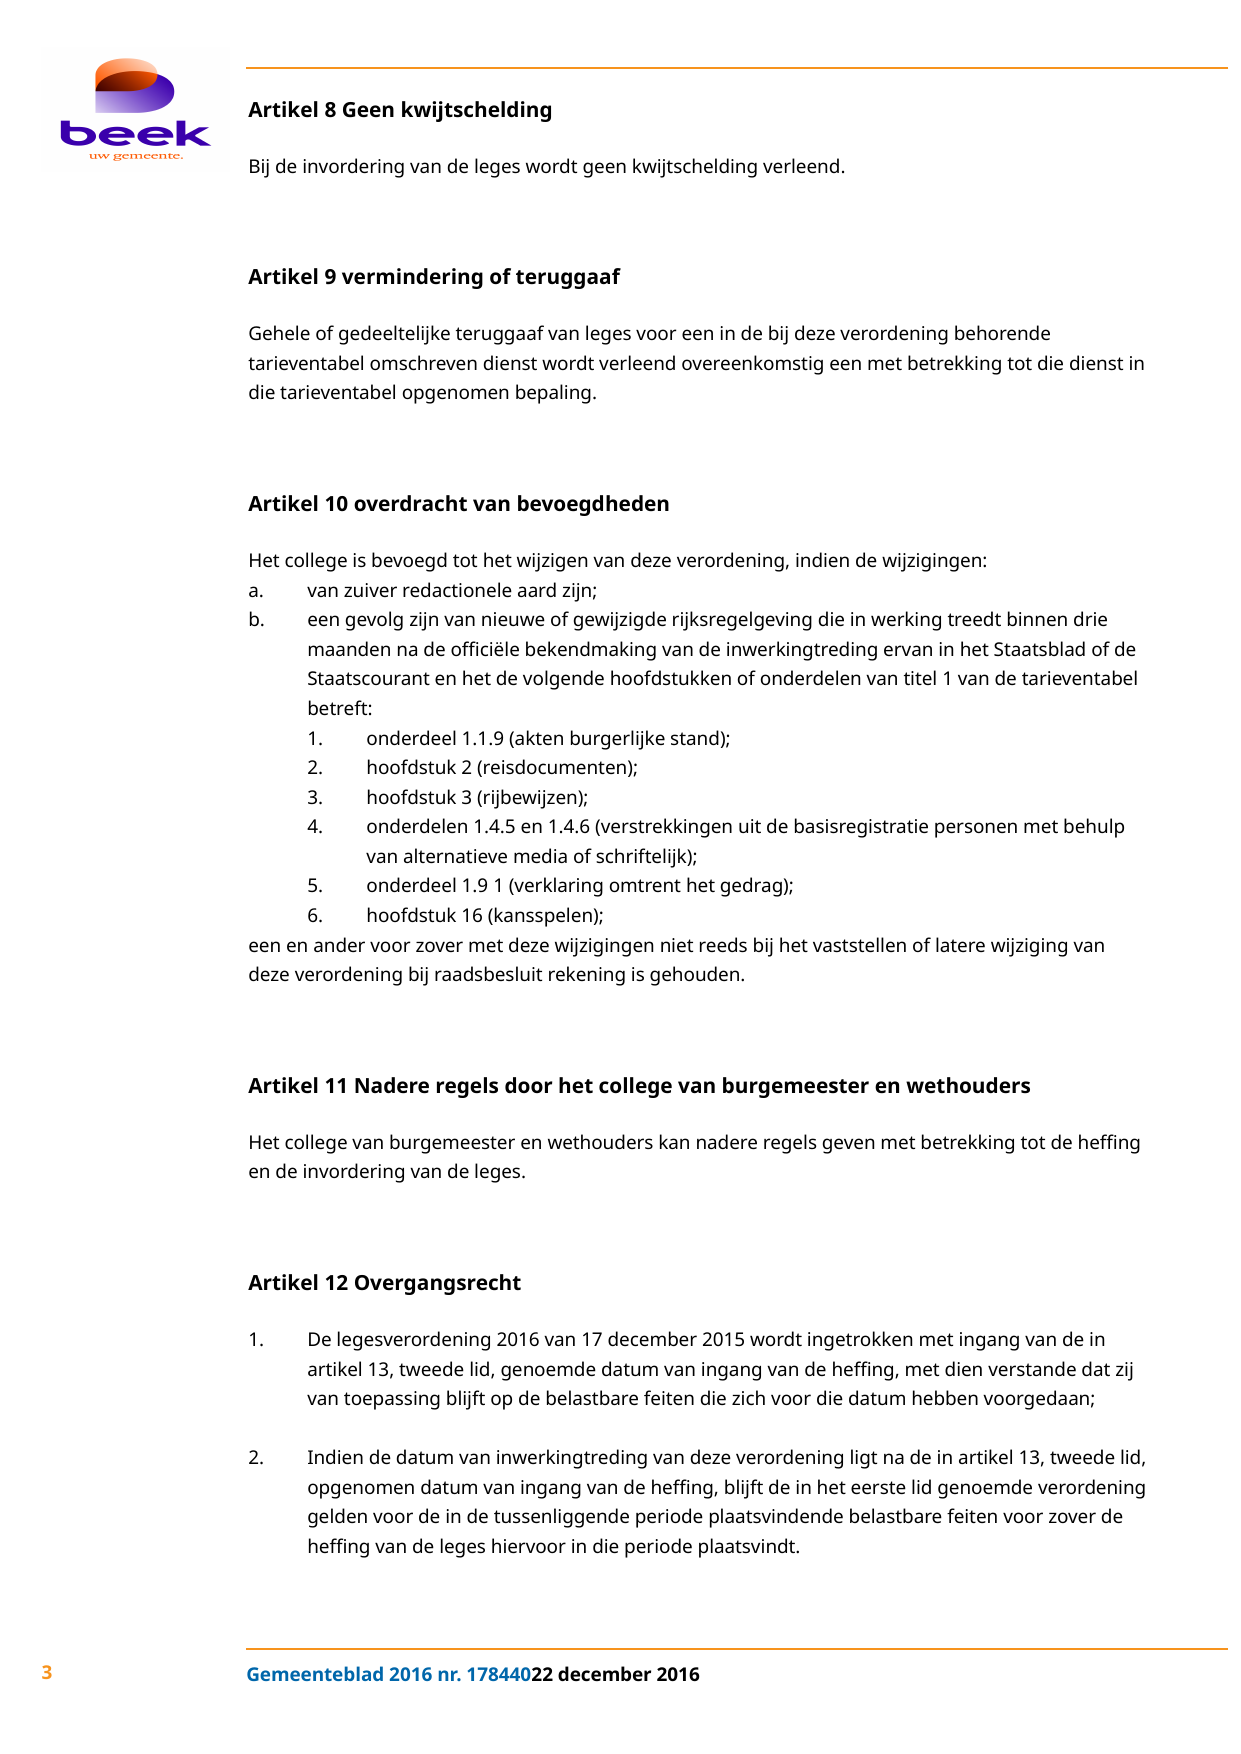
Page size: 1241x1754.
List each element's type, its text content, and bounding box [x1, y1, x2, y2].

list De legesverordening 2016 van 17 december 2015 wordt ingetrokken met ingang van de in artikel 13, tweede lid, genoemde datum van ingang van de heffing, met dien verstande dat zij van toepassing blijft op de belastbare feiten die zich voor die datum hebben voorgedaan; [248, 1326, 1152, 1411]
text Artikel 11 Nadere regels door het college van burgemeester en wethouders [248, 1071, 1152, 1099]
list hoofdstuk 3 (rijbewijzen); [307, 784, 1152, 809]
list onderdeel 1.1.9 (akten burgerlijke stand); [307, 725, 1152, 750]
text Artikel 12 Overgangsrecht [248, 1268, 1152, 1297]
list hoofdstuk 2 (reisdocumenten); [307, 754, 1152, 780]
text Het college is bevoegd tot het wijzigen van deze verordening, indien de wijzigingen: [248, 547, 1152, 573]
text Artikel 8 Geen kwijtschelding [248, 95, 1152, 123]
text Het college van burgemeester en wethouders kan nadere regels geven met betrekking tot de heffing en de invordering van de leges. [248, 1129, 1152, 1184]
text Gehele of gedeeltelijke teruggaaf van leges voor een in de bij deze verordening behorende tarieventabel omschreven dienst wordt verleend overeenkomstig een met betrekking tot die dienst in die tarieventabel opgenomen bepaling. [248, 320, 1152, 405]
text Bij de invordering van de leges wordt geen kwijtschelding verleend. [248, 153, 1152, 178]
list hoofdstuk 16 (kansspelen); [307, 902, 1152, 928]
text Artikel 10 overdracht van bevoegdheden [248, 489, 1152, 518]
list onderdeel 1.9 1 (verklaring omtrent het gedrag); [307, 873, 1152, 898]
list Indien de datum van inwerkingtreding van deze verordening ligt na de in artikel 13, tweede lid, opgenomen datum van ingang van de heffing, blijft de in het eerste lid genoemde verordening gelden voor de in de tussenliggende periode plaatsvindende belastbare feiten voor zover de heffing van de leges hiervoor in die periode plaatsvindt. [248, 1444, 1152, 1559]
list een gevolg zijn van nieuwe of gewijzigde rijksregelgeving die in werking treedt binnen drie maanden na de officiële bekendmaking van de inwerkingtreding ervan in het Staatsblad of de Staatscourant en het de volgende hoofdstukken of onderdelen van titel 1 van de tarieventabel betreft: [248, 606, 1152, 721]
list van zuiver redactionele aard zijn; [248, 577, 1152, 602]
list onderdelen 1.4.5 en 1.4.6 (verstrekkingen uit de basisregistratie personen met behulp van alternatieve media of schriftelijk); [307, 813, 1152, 869]
text een en ander voor zover met deze wijzigingen niet reeds bij het vaststellen of latere wijziging van deze verordening bij raadsbesluit rekening is gehouden. [248, 932, 1152, 987]
text Artikel 9 vermindering of teruggaaf [248, 262, 1152, 291]
picture [41, 47, 231, 172]
